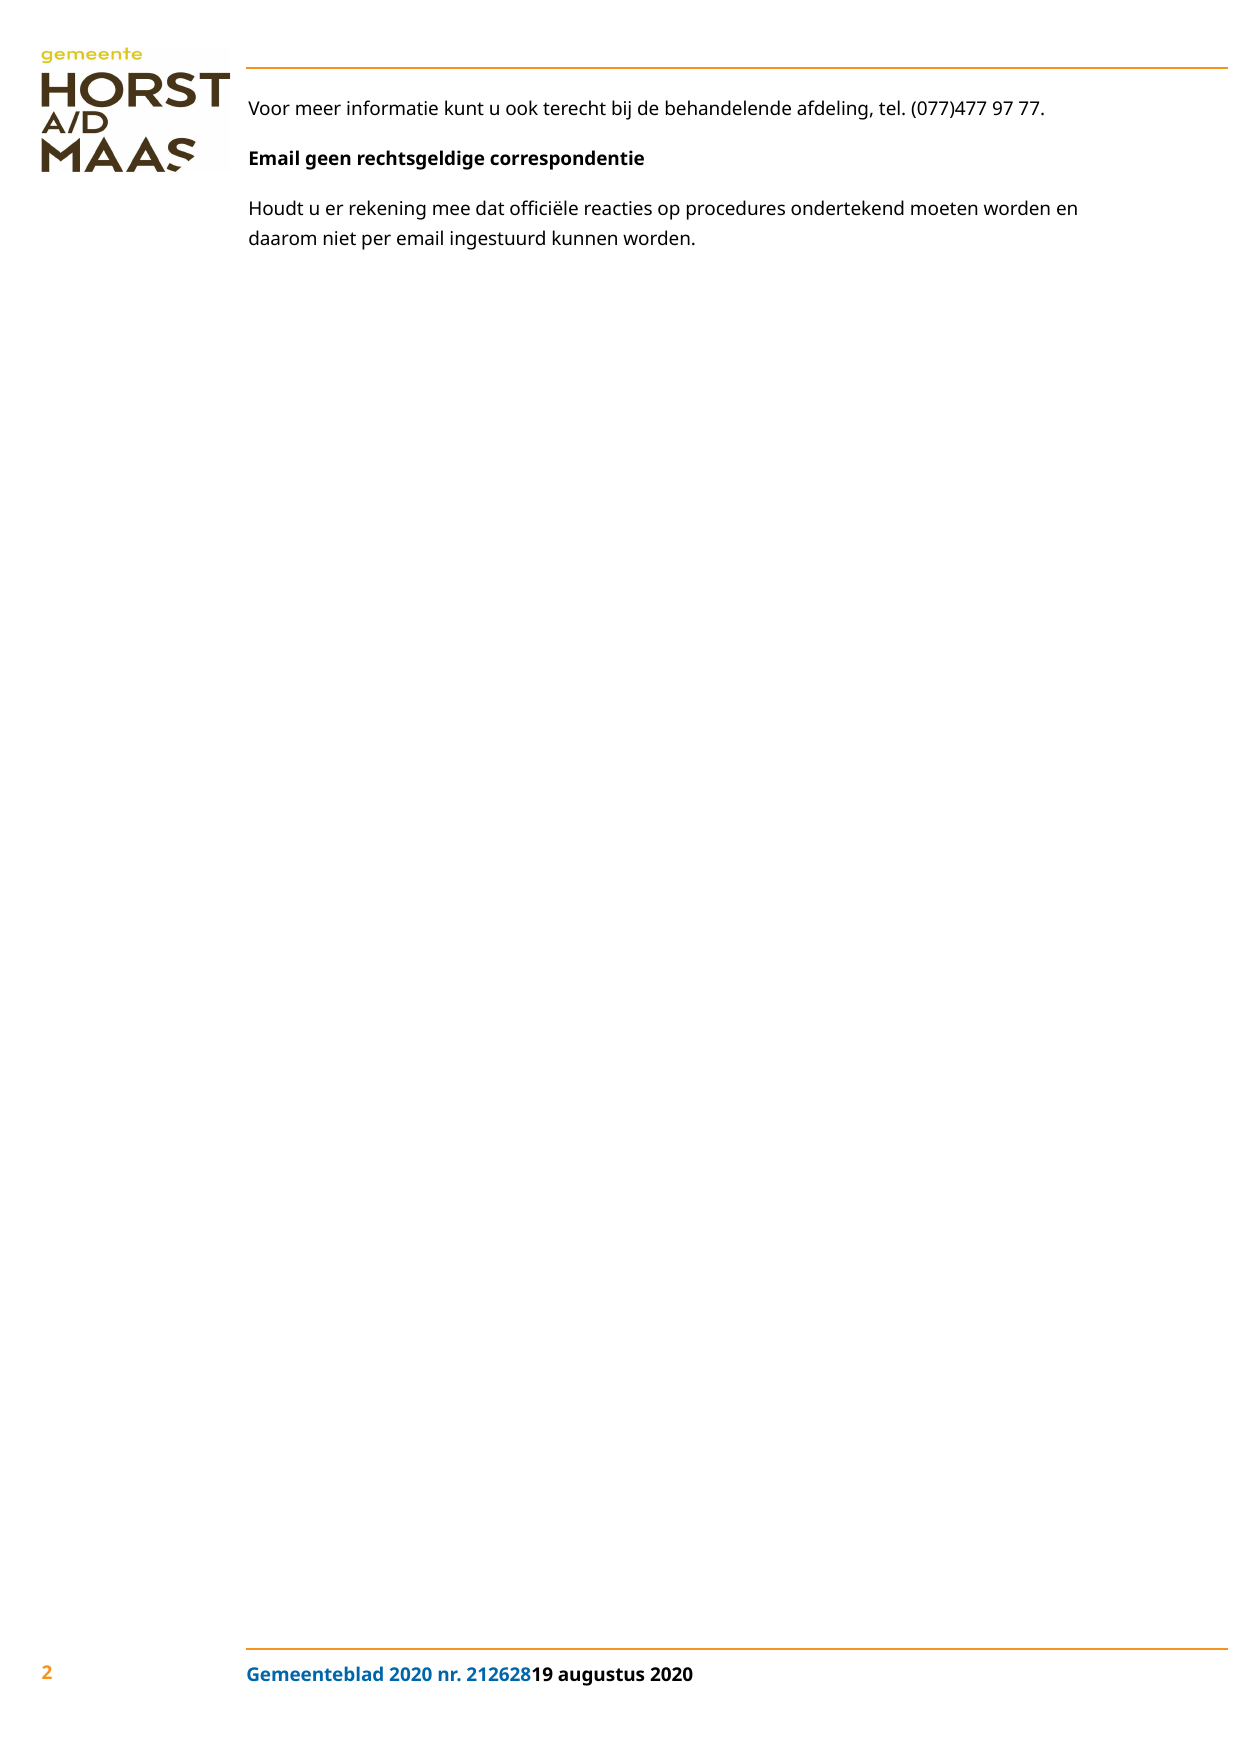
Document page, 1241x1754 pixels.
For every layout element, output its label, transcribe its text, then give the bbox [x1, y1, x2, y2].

text Email geen rechtsgeldige correspondentie [248, 145, 1152, 171]
picture [41, 47, 231, 172]
text Houdt u er rekening mee dat officiële reacties op procedures ondertekend moeten worden en daarom niet per email ingestuurd kunnen worden. [248, 196, 1152, 251]
text Voor meer informatie kunt u ook terecht bij de behandelende afdeling, tel. (077)477 97 77. [248, 95, 1152, 121]
